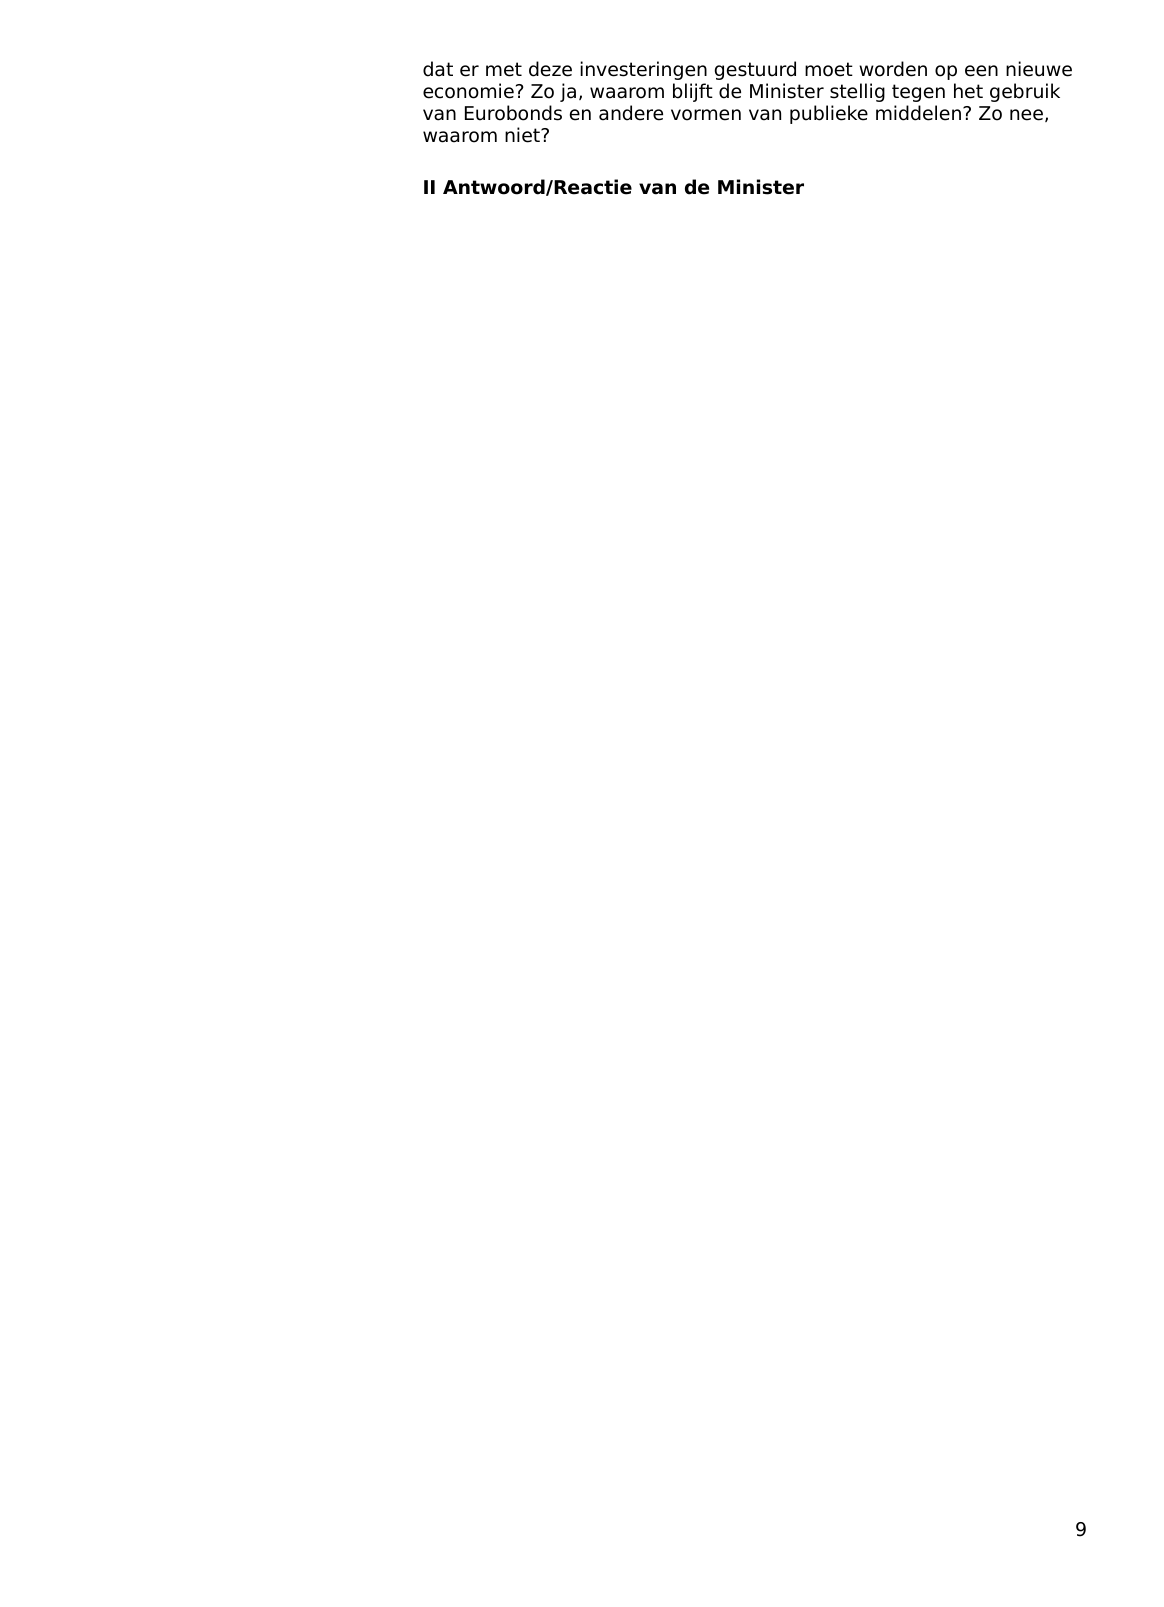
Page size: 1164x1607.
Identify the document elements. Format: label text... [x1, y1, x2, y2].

subtitle II Antwoord/Reactie van de Minister [422, 177, 1087, 199]
text dat er met deze investeringen gestuurd moet worden op een nieuwe economie? Zo ja, waarom blijft de Minister stellig tegen het gebruik van Eurobonds en andere vormen van publieke middelen? Zo nee, waarom niet? [422, 59, 1087, 147]
